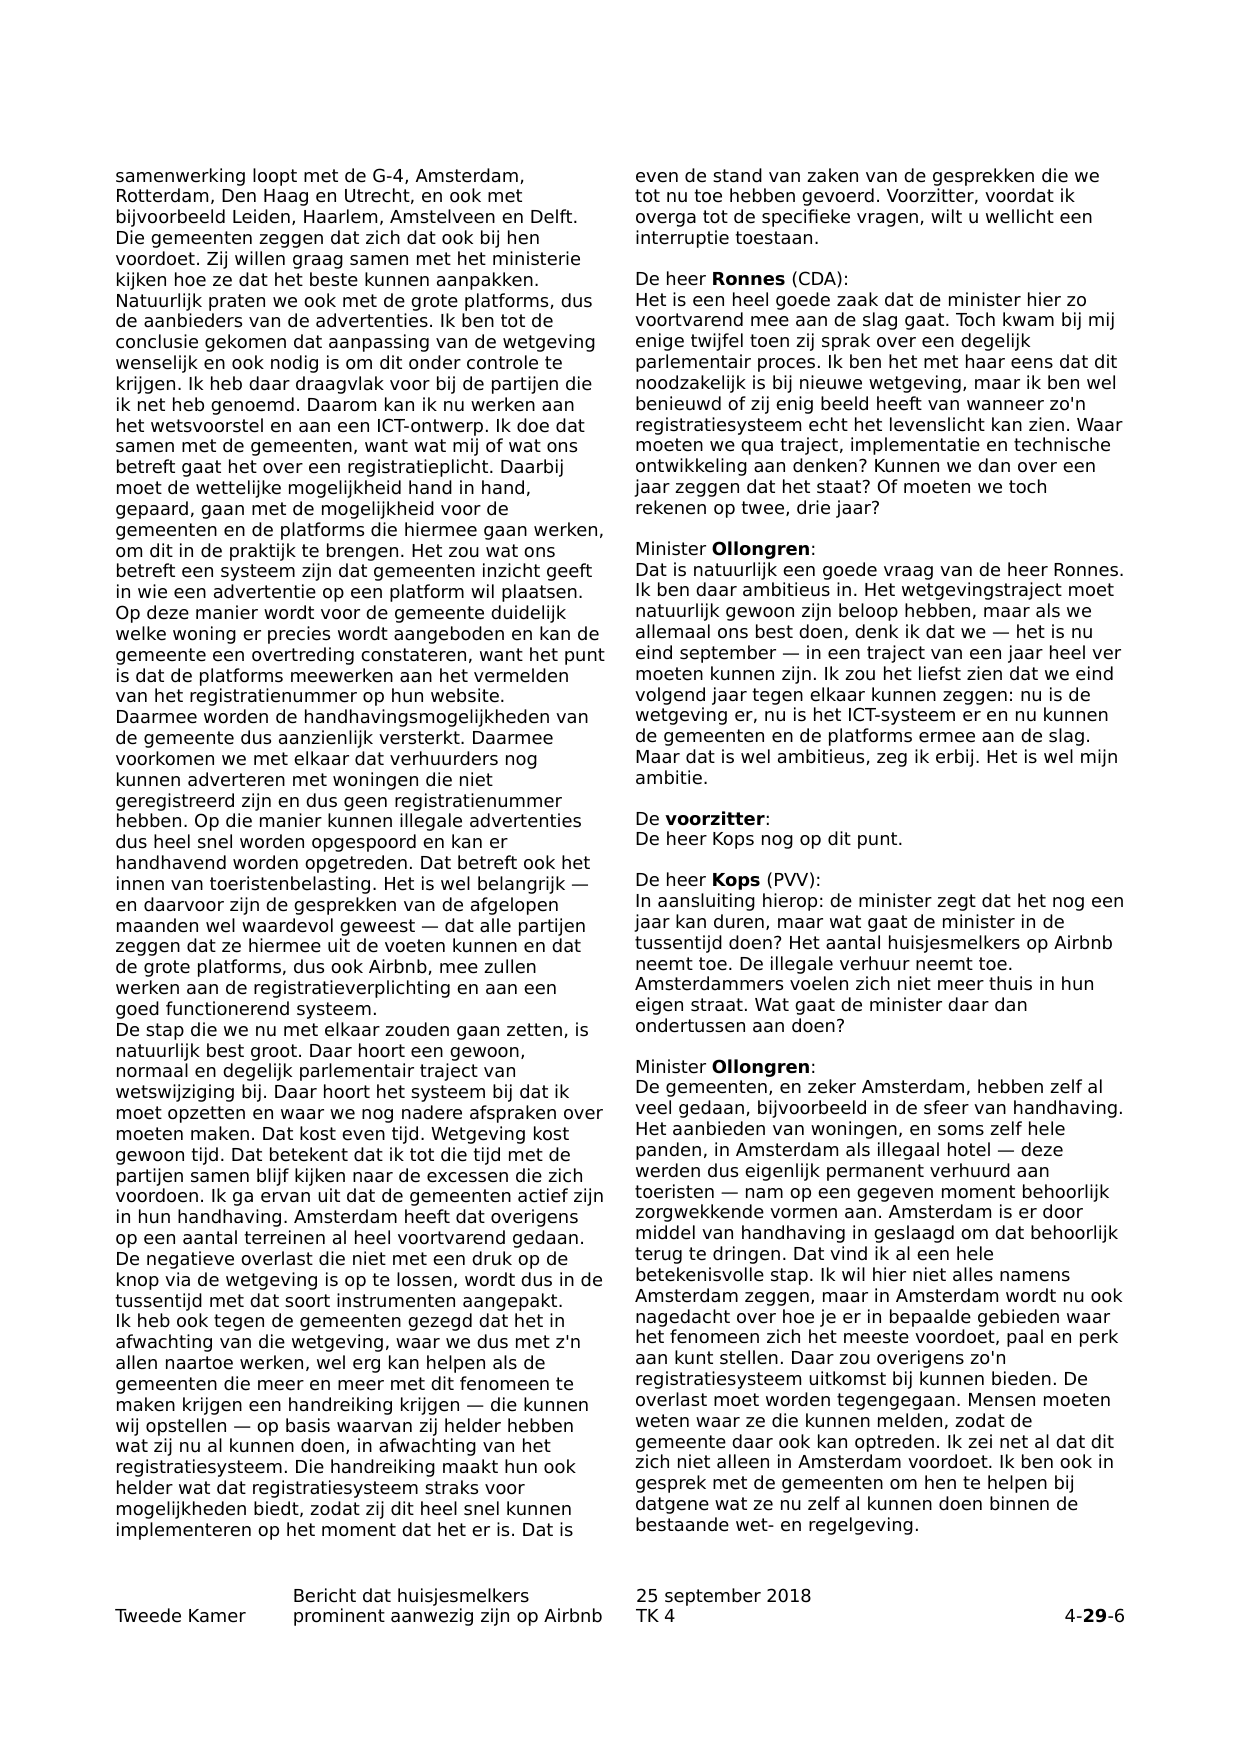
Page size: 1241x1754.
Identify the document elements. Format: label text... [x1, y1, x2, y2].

text In aansluiting hierop: de minister zegt dat het nog een jaar kan duren, maar wat gaat de minister in de tussentijd doen? Het aantal huisjesmelkers op Airbnb neemt toe. De illegale verhuur neemt toe. Amsterdammers voelen zich niet meer thuis in hun eigen straat. Wat gaat de minister daar dan ondertussen aan doen? [635, 891, 1125, 1037]
text Dat is natuurlijk een goede vraag van de heer Ronnes. Ik ben daar ambitieus in. Het wetgevingstraject moet natuurlijk gewoon zijn beloop hebben, maar als we allemaal ons best doen, denk ik dat we — het is nu eind september — in een traject van een jaar heel ver moeten kunnen zijn. Ik zou het liefst zien dat we eind volgend jaar tegen elkaar kunnen zeggen: nu is de wetgeving er, nu is het ICT-systeem er en nu kunnen de gemeenten en de platforms ermee aan de slag. Maar dat is wel ambitieus, zeg ik erbij. Het is wel mijn ambitie. [635, 559, 1125, 788]
text De heer Kops (PVV): [635, 870, 1125, 891]
text Daarmee worden de handhavingsmogelijkheden van de gemeente dus aanzienlijk versterkt. Daarmee voorkomen we met elkaar dat verhuurders nog kunnen adverteren met woningen die niet geregistreerd zijn en dus geen registratienummer hebben. Op die manier kunnen illegale advertenties dus heel snel worden opgespoord en kan er handhavend worden opgetreden. Dat betreft ook het innen van toeristenbelasting. Het is wel belangrijk — en daarvoor zijn de gesprekken van de afgelopen maanden wel waardevol geweest — dat alle partijen zeggen dat ze hiermee uit de voeten kunnen en dat de grote platforms, dus ook Airbnb, mee zullen werken aan de registratieverplichting en aan een goed functionerend systeem. [115, 707, 605, 1019]
text Minister Ollongren: [635, 538, 1125, 559]
text De stap die we nu met elkaar zouden gaan zetten, is natuurlijk best groot. Daar hoort een gewoon, normaal en degelijk parlementair traject van wetswijziging bij. Daar hoort het systeem bij dat ik moet opzetten en waar we nog nadere afspraken over moeten maken. Dat kost even tijd. Wetgeving kost gewoon tijd. Dat betekent dat ik tot die tijd met de partijen samen blijf kijken naar de excessen die zich voordoen. Ik ga ervan uit dat de gemeenten actief zijn in hun handhaving. Amsterdam heeft dat overigens op een aantal terreinen al heel voortvarend gedaan. De negatieve overlast die niet met een druk op de knop via de wetgeving is op te lossen, wordt dus in de tussentijd met dat soort instrumenten aangepakt. [115, 1019, 605, 1311]
text De heer Kops nog op dit punt. [635, 829, 1125, 850]
text De voorzitter: [635, 808, 1125, 829]
text De gemeenten, en zeker Amsterdam, hebben zelf al veel gedaan, bijvoorbeeld in de sfeer van handhaving. Het aanbieden van woningen, en soms zelf hele panden, in Amsterdam als illegaal hotel — deze werden dus eigenlijk permanent verhuurd aan toeristen — nam op een gegeven moment behoorlijk zorgwekkende vormen aan. Amsterdam is er door middel van handhaving in geslaagd om dat behoorlijk terug te dringen. Dat vind ik al een hele betekenisvolle stap. Ik wil hier niet alles namens Amsterdam zeggen, maar in Amsterdam wordt nu ook nagedacht over hoe je er in bepaalde gebieden waar het fenomeen zich het meeste voordoet, paal en perk aan kunt stellen. Daar zou overigens zo'n registratiesysteem uitkomst bij kunnen bieden. De overlast moet worden tegengegaan. Mensen moeten weten waar ze die kunnen melden, zodat de gemeente daar ook kan optreden. Ik zei net al dat dit zich niet alleen in Amsterdam voordoet. Ik ben ook in gesprek met de gemeenten om hen te helpen bij datgene wat ze nu zelf al kunnen doen binnen de bestaande wet- en regelgeving. [635, 1077, 1125, 1536]
text Ik heb ook tegen de gemeenten gezegd dat het in afwachting van die wetgeving, waar we dus met z'n allen naartoe werken, wel erg kan helpen als de gemeenten die meer en meer met dit fenomeen te maken krijgen een handreiking krijgen — die kunnen wij opstellen — op basis waarvan zij helder hebben wat zij nu al kunnen doen, in afwachting van het registratiesysteem. Die handreiking maakt hun ook helder wat dat registratiesysteem straks voor mogelijkheden biedt, zodat zij dit heel snel kunnen implementeren op het moment dat het er is. Dat is [115, 1311, 605, 1540]
text Minister Ollongren: [635, 1057, 1125, 1077]
text De heer Ronnes (CDA): [635, 269, 1125, 289]
text Natuurlijk praten we ook met de grote platforms, dus de aanbieders van de advertenties. Ik ben tot de conclusie gekomen dat aanpassing van de wetgeving wenselijk en ook nodig is om dit onder controle te krijgen. Ik heb daar draagvlak voor bij de partijen die ik net heb genoemd. Daarom kan ik nu werken aan het wetsvoorstel en aan een ICT-ontwerp. Ik doe dat samen met de gemeenten, want wat mij of wat ons betreft gaat het over een registratieplicht. Daarbij moet de wettelijke mogelijkheid hand in hand, gepaard, gaan met de mogelijkheid voor de gemeenten en de platforms die hiermee gaan werken, om dit in de praktijk te brengen. Het zou wat ons betreft een systeem zijn dat gemeenten inzicht geeft in wie een advertentie op een platform wil plaatsen. Op deze manier wordt voor de gemeente duidelijk welke woning er precies wordt aangeboden en kan de gemeente een overtreding constateren, want het punt is dat de platforms meewerken aan het vermelden van het registratienummer op hun website. [115, 290, 605, 707]
text even de stand van zaken van de gesprekken die we tot nu toe hebben gevoerd. Voorzitter, voordat ik overga tot de specifieke vragen, wilt u wellicht een interruptie toestaan. [635, 165, 1125, 249]
text samenwerking loopt met de G-4, Amsterdam, Rotterdam, Den Haag en Utrecht, en ook met bijvoorbeeld Leiden, Haarlem, Amstelveen en Delft. Die gemeenten zeggen dat zich dat ook bij hen voordoet. Zij willen graag samen met het ministerie kijken hoe ze dat het beste kunnen aanpakken. [115, 165, 605, 290]
text Het is een heel goede zaak dat de minister hier zo voortvarend mee aan de slag gaat. Toch kwam bij mij enige twijfel toen zij sprak over een degelijk parlementair proces. Ik ben het met haar eens dat dit noodzakelijk is bij nieuwe wetgeving, maar ik ben wel benieuwd of zij enig beeld heeft van wanneer zo'n registratiesysteem echt het levenslicht kan zien. Waar moeten we qua traject, implementatie en technische ontwikkeling aan denken? Kunnen we dan over een jaar zeggen dat het staat? Of moeten we toch rekenen op twee, drie jaar? [635, 289, 1125, 518]
